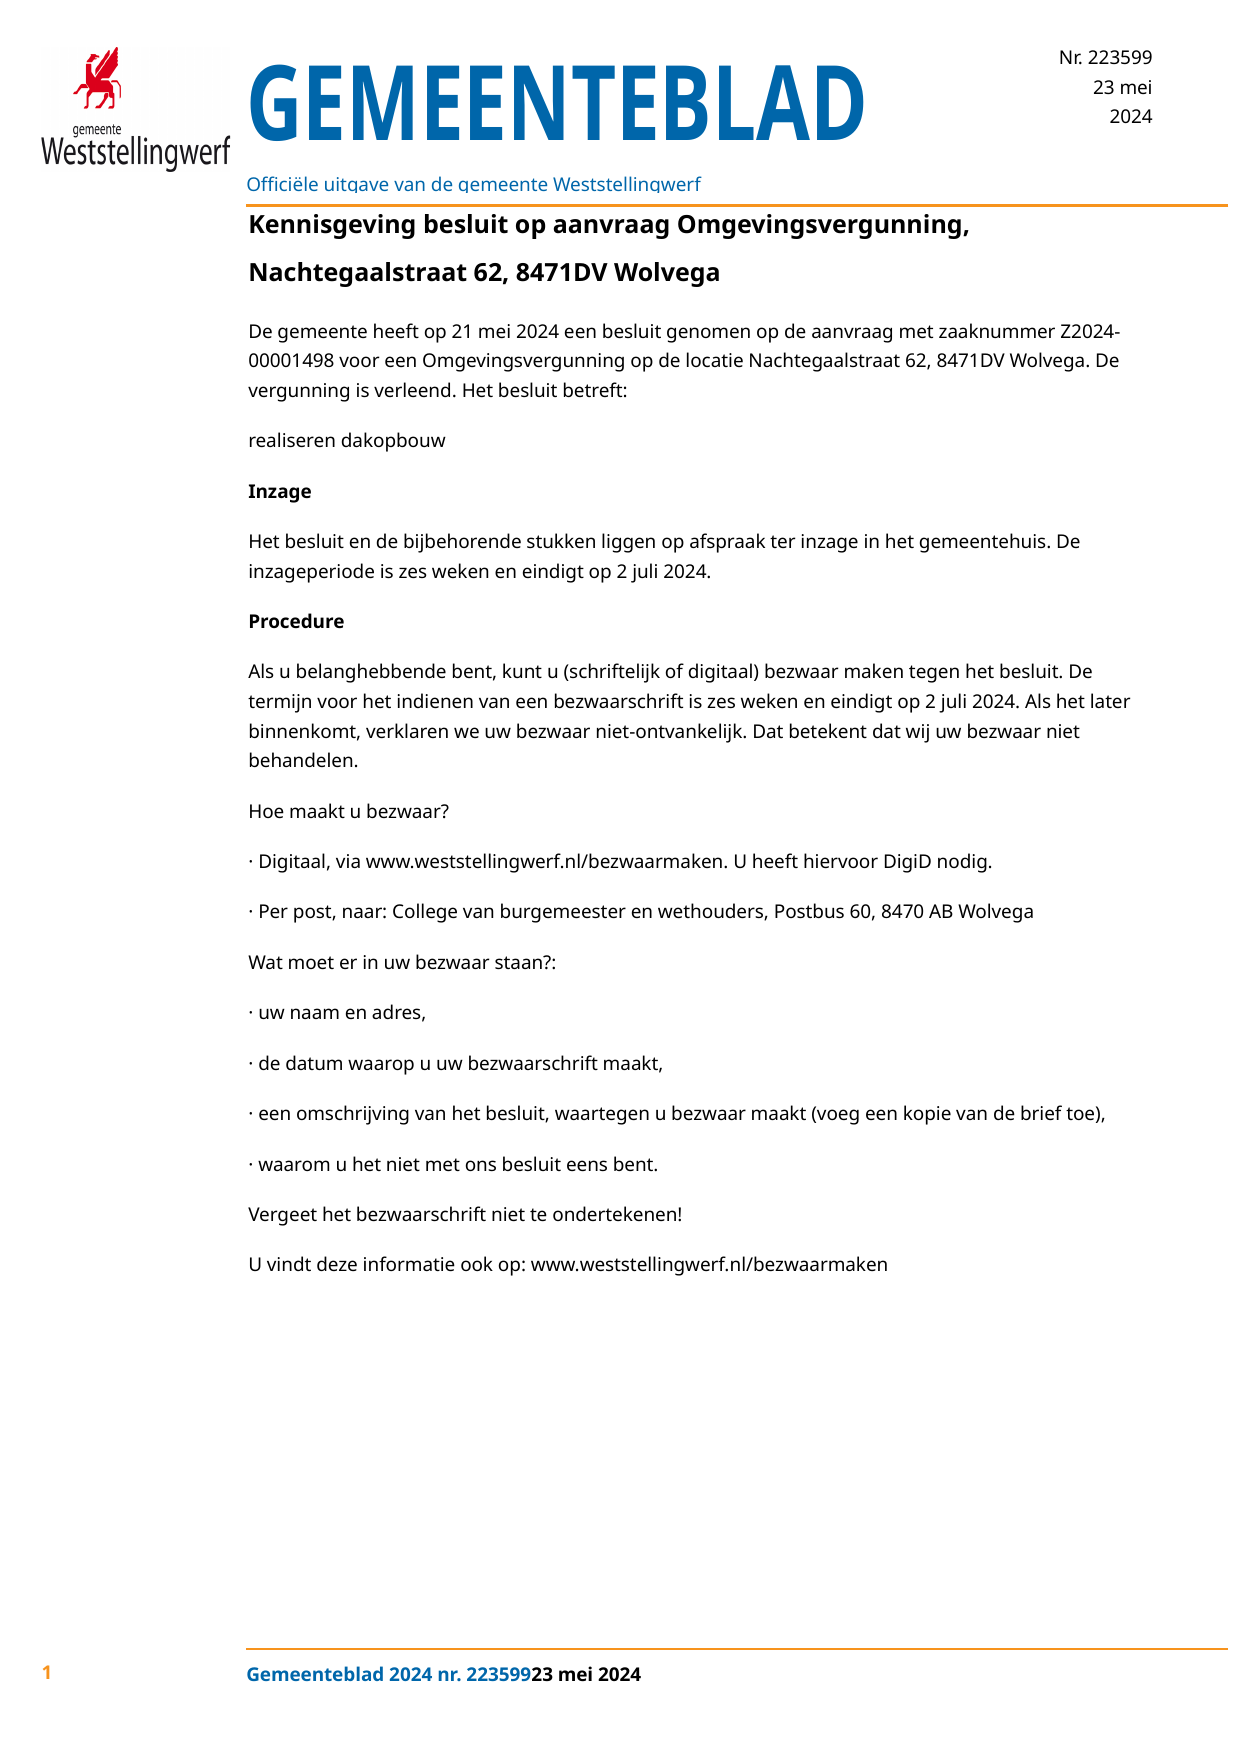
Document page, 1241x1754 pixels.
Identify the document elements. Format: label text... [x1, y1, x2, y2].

text · Digitaal, via www.weststellingwerf.nl/bezwaarmaken. U heeft hiervoor DigiD nodig. [248, 848, 1152, 874]
text Vergeet het bezwaarschrift niet te ondertekenen! [248, 1201, 1152, 1227]
text · uw naam en adres, [248, 999, 1152, 1025]
text De gemeente heeft op 21 mei 2024 een besluit genomen op de aanvraag met zaaknummer Z2024-00001498 voor een Omgevingsvergunning op de locatie Nachtegaalstraat 62, 8471DV Wolvega. De vergunning is verleend. Het besluit betreft: [248, 318, 1152, 403]
text Inzage [248, 478, 1152, 504]
text · de datum waarop u uw bezwaarschrift maakt, [248, 1050, 1152, 1076]
text Als u belanghebbende bent, kunt u (schriftelijk of digitaal) bezwaar maken tegen het besluit. De termijn voor het indienen van een bezwaarschrift is zes weken en eindigt op 2 juli 2024. Als het later binnenkomt, verklaren we uw bezwaar niet-ontvankelijk. Dat betekent dat wij uw bezwaar niet behandelen. [248, 659, 1152, 773]
text Procedure [248, 608, 1152, 634]
text Wat moet er in uw bezwaar staan?: [248, 949, 1152, 975]
text Hoe maakt u bezwaar? [248, 798, 1152, 824]
text · waarom u het niet met ons besluit eens bent. [248, 1151, 1152, 1177]
text Het besluit en de bijbehorende stukken liggen op afspraak ter inzage in het gemeentehuis. De inzageperiode is zes weken en eindigt op 2 juli 2024. [248, 528, 1152, 584]
text U vindt deze informatie ook op: www.weststellingwerf.nl/bezwaarmaken [248, 1252, 1152, 1277]
text realiseren dakopbouw [248, 427, 1152, 453]
text · een omschrijving van het besluit, waartegen u bezwaar maakt (voeg een kopie van de brief toe), [248, 1100, 1152, 1126]
picture [41, 47, 231, 172]
text Kennisgeving besluit op aanvraag Omgevingsvergunning, Nachtegaalstraat 62, 8471DV Wolvega [248, 207, 1152, 288]
text · Per post, naar: College van burgemeester en wethouders, Postbus 60, 8470 AB Wolvega [248, 899, 1152, 924]
